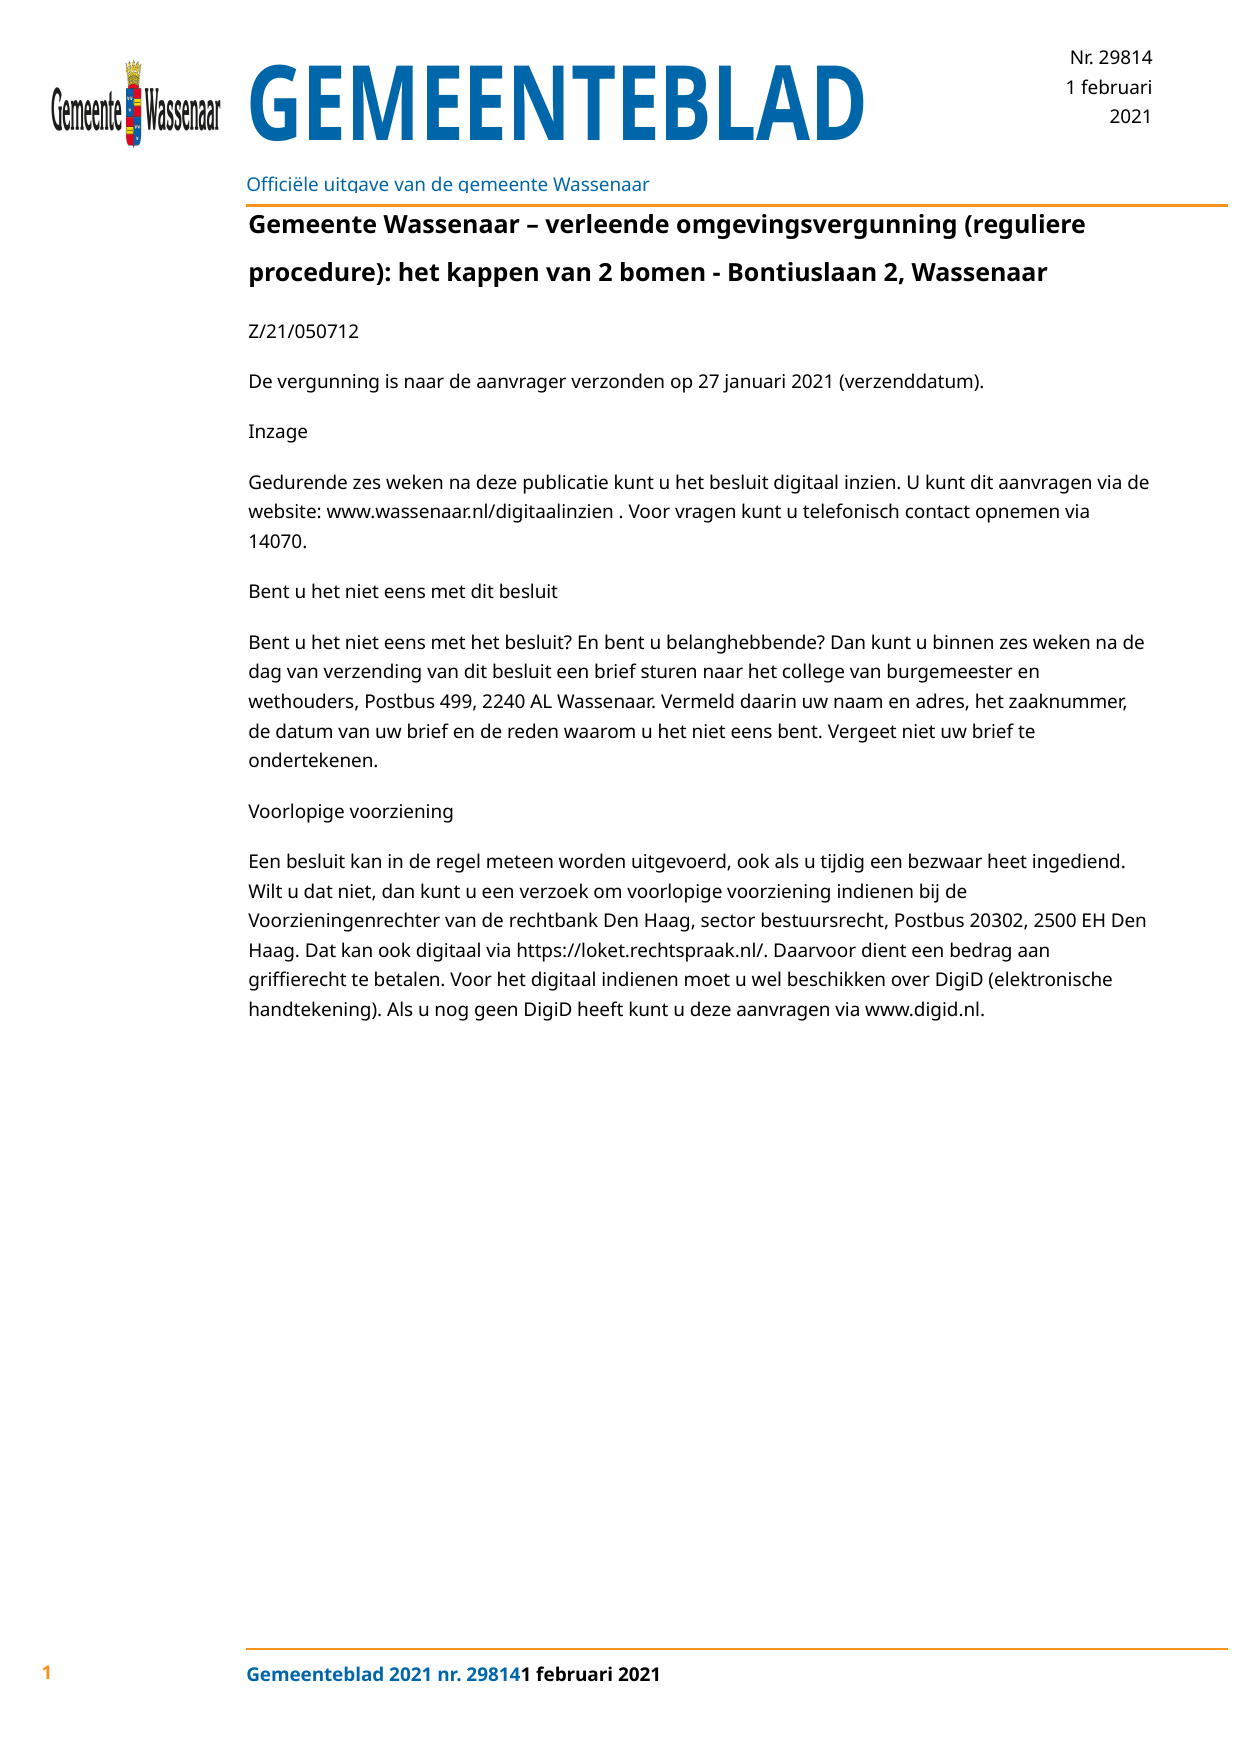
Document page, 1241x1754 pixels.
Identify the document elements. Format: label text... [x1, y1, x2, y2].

text Gedurende zes weken na deze publicatie kunt u het besluit digitaal inzien. U kunt dit aanvragen via de website: www.wassenaar.nl/digitaalinzien . Voor vragen kunt u telefonisch contact opnemen via 14070. [248, 469, 1152, 554]
text Voorlopige voorziening [248, 798, 1152, 824]
picture [41, 47, 231, 172]
text Z/21/050712 [248, 318, 1152, 344]
text Inzage [248, 419, 1152, 444]
text De vergunning is naar de aanvrager verzonden op 27 januari 2021 (verzenddatum). [248, 368, 1152, 394]
text Gemeente Wassenaar – verleende omgevingsvergunning (reguliere procedure): het kappen van 2 bomen - Bontiuslaan 2, Wassenaar [248, 207, 1152, 288]
text Bent u het niet eens met dit besluit [248, 579, 1152, 604]
text Bent u het niet eens met het besluit? En bent u belanghebbende? Dan kunt u binnen zes weken na de dag van verzending van dit besluit een brief sturen naar het college van burgemeester en wethouders, Postbus 499, 2240 AL Wassenaar. Vermeld daarin uw naam en adres, het zaaknummer, de datum van uw brief en de reden waarom u het niet eens bent. Vergeet niet uw brief te ondertekenen. [248, 629, 1152, 773]
text Een besluit kan in de regel meteen worden uitgevoerd, ook als u tijdig een bezwaar heet ingediend. Wilt u dat niet, dan kunt u een verzoek om voorlopige voorziening indienen bij de Voorzieningenrechter van de rechtbank Den Haag, sector bestuursrecht, Postbus 20302, 2500 EH Den Haag. Dat kan ook digitaal via https://loket.rechtspraak.nl/. Daarvoor dient een bedrag aan griffierecht te betalen. Voor het digitaal indienen moet u wel beschikken over DigiD (elektronische handtekening). Als u nog geen DigiD heeft kunt u deze aanvragen via www.digid.nl. [248, 848, 1152, 1022]
